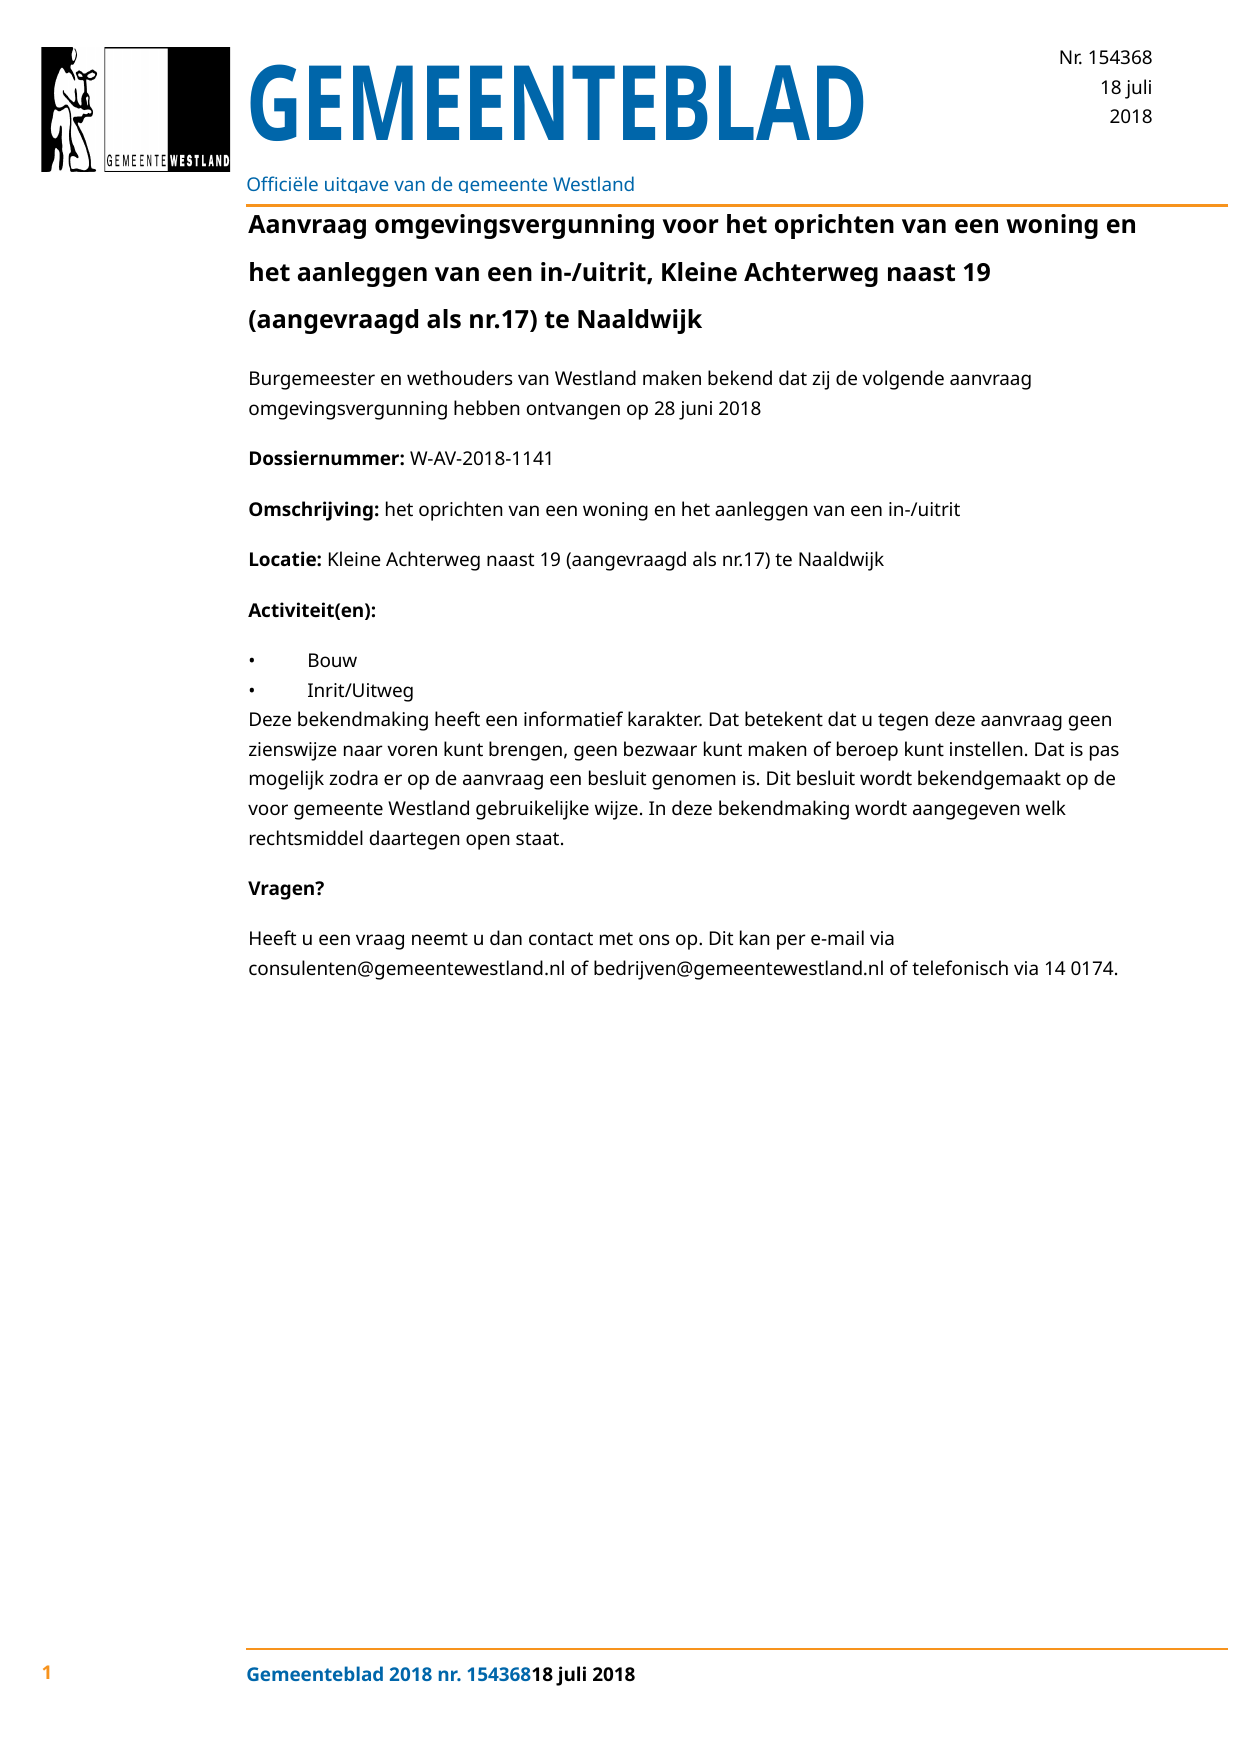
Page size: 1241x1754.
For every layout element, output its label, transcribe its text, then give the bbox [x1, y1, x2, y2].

text Locatie: Kleine Achterweg naast 19 (aangevraagd als nr.17) te Naaldwijk [248, 546, 1152, 572]
text Omschrijving: het oprichten van een woning en het aanleggen van een in-/uitrit [248, 496, 1152, 522]
text Activiteit(en): [248, 597, 1152, 622]
text Aanvraag omgevingsvergunning voor het oprichten van een woning en het aanleggen van een in-/uitrit, Kleine Achterweg naast 19 (aangevraagd als nr.17) te Naaldwijk [248, 207, 1152, 336]
text Burgemeester en wethouders van Westland maken bekend dat zij de volgende aanvraag omgevingsvergunning hebben ontvangen op 28 juni 2018 [248, 366, 1152, 421]
text Dossiernummer: W-AV-2018-1141 [248, 446, 1152, 471]
text Vragen? [248, 875, 1152, 901]
text Heeft u een vraag neemt u dan contact met ons op. Dit kan per e-mail via consulenten@gemeentewestland.nl of bedrijven@gemeentewestland.nl of telefonisch via 14 0174. [248, 926, 1152, 981]
picture [41, 47, 231, 172]
list Inrit/Uitweg [248, 677, 1152, 702]
list Bouw [248, 647, 1152, 673]
text Deze bekendmaking heeft een informatief karakter. Dat betekent dat u tegen deze aanvraag geen zienswijze naar voren kunt brengen, geen bezwaar kunt maken of beroep kunt instellen. Dat is pas mogelijk zodra er op de aanvraag een besluit genomen is. Dit besluit wordt bekendgemaakt op de voor gemeente Westland gebruikelijke wijze. In deze bekendmaking wordt aangegeven welk rechtsmiddel daartegen open staat. [248, 706, 1152, 850]
